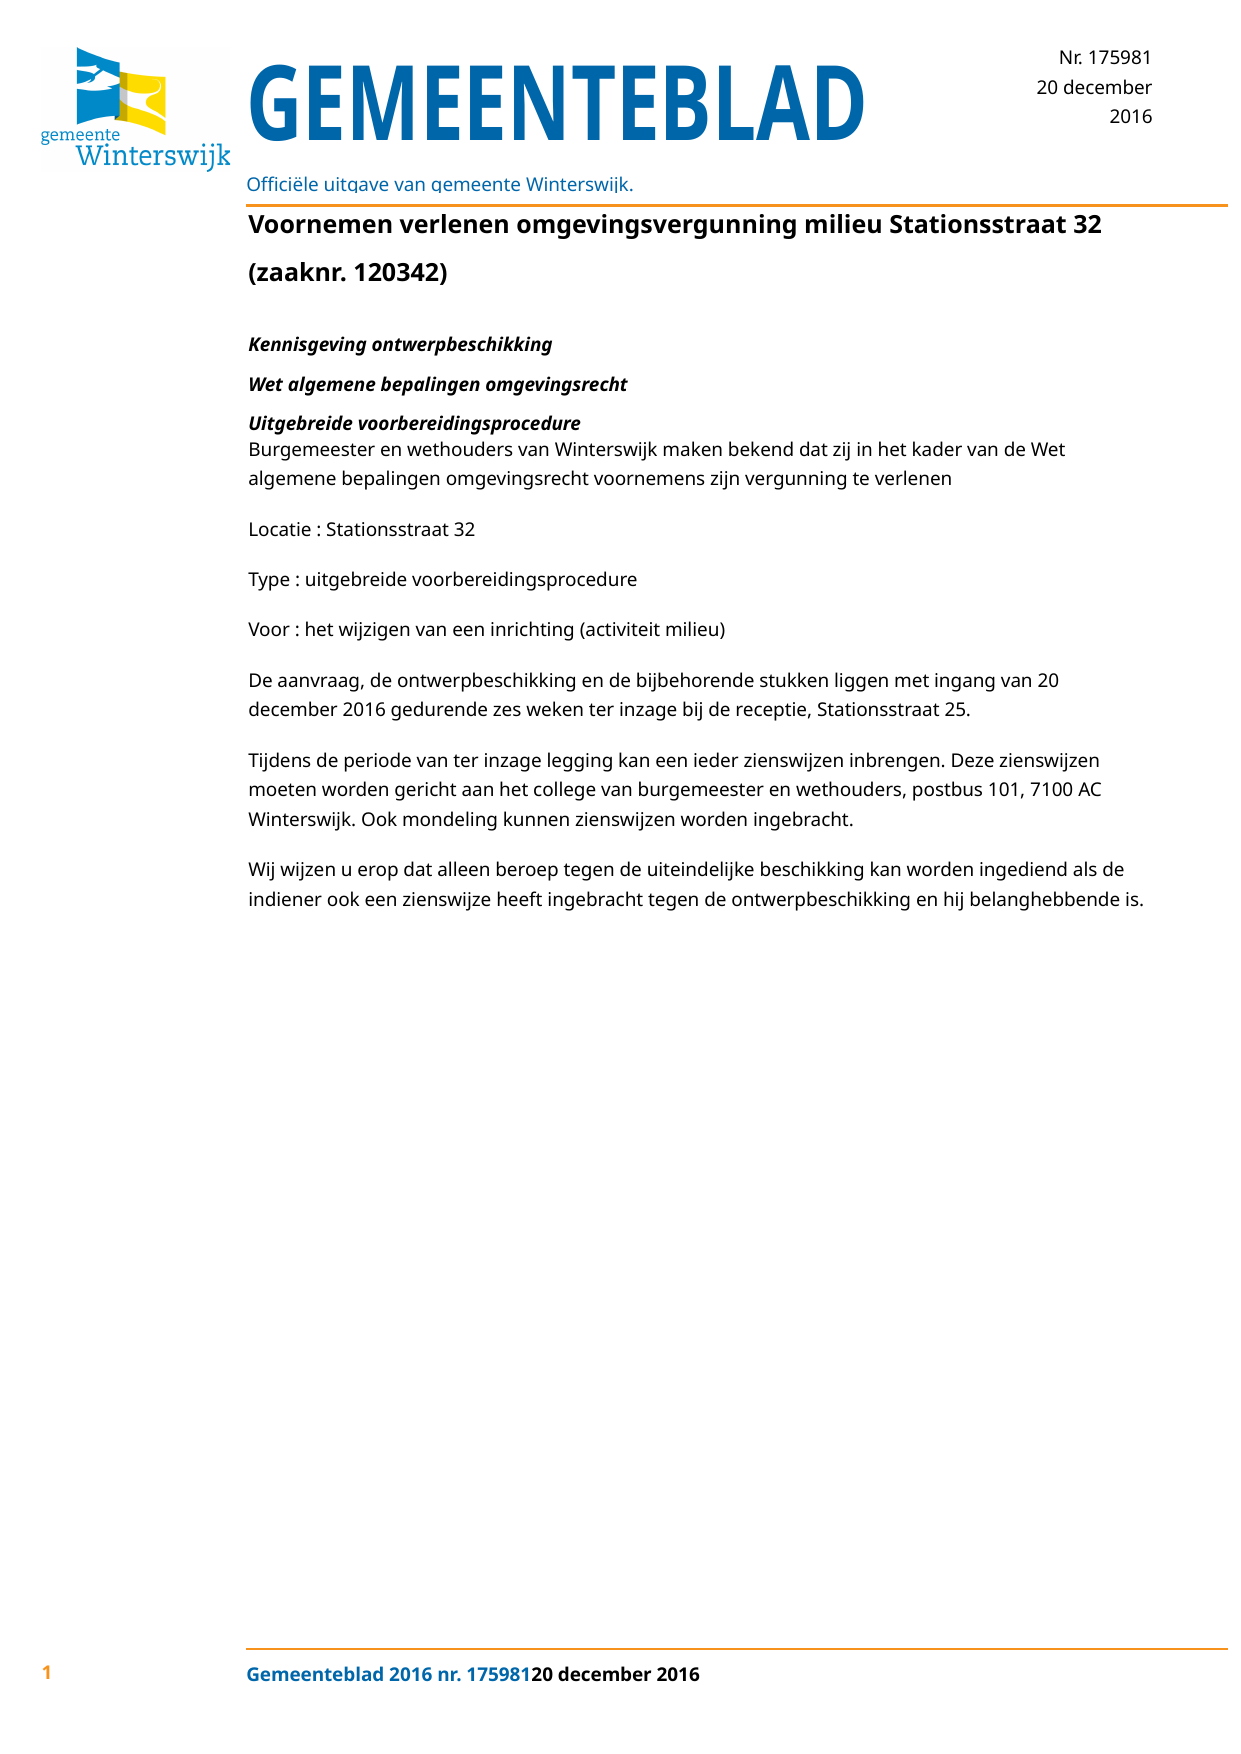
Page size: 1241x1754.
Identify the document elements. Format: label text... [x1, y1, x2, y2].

text Type : uitgebreide voorbereidingsprocedure [248, 566, 1152, 592]
text Tijdens de periode van ter inzage legging kan een ieder zienswijzen inbrengen. Deze zienswijzen moeten worden gericht aan het college van burgemeester en wethouders, postbus 101, 7100 AC Winterswijk. Ook mondeling kunnen zienswijzen worden ingebracht. [248, 747, 1152, 832]
text Uitgebreide voorbereidingsprocedure [248, 410, 1152, 436]
text Voornemen verlenen omgevingsvergunning milieu Stationsstraat 32 (zaaknr. 120342) [248, 207, 1152, 288]
text Wij wijzen u erop dat alleen beroep tegen de uiteindelijke beschikking kan worden ingediend als de indiener ook een zienswijze heeft ingebracht tegen de ontwerpbeschikking en hij belanghebbende is. [248, 857, 1152, 912]
text Wet algemene bepalingen omgevingsrecht [248, 371, 1152, 396]
text Locatie : Stationsstraat 32 [248, 516, 1152, 541]
picture [41, 47, 231, 172]
text Kennisgeving ontwerpbeschikking [248, 331, 1152, 357]
text Burgemeester en wethouders van Winterswijk maken bekend dat zij in het kader van de Wet algemene bepalingen omgevingsrecht voornemens zijn vergunning te verlenen [248, 436, 1152, 491]
text De aanvraag, de ontwerpbeschikking en de bijbehorende stukken liggen met ingang van 20 december 2016 gedurende zes weken ter inzage bij de receptie, Stationsstraat 25. [248, 667, 1152, 722]
text Voor : het wijzigen van een inrichting (activiteit milieu) [248, 617, 1152, 642]
picture [225, 153, 231, 162]
